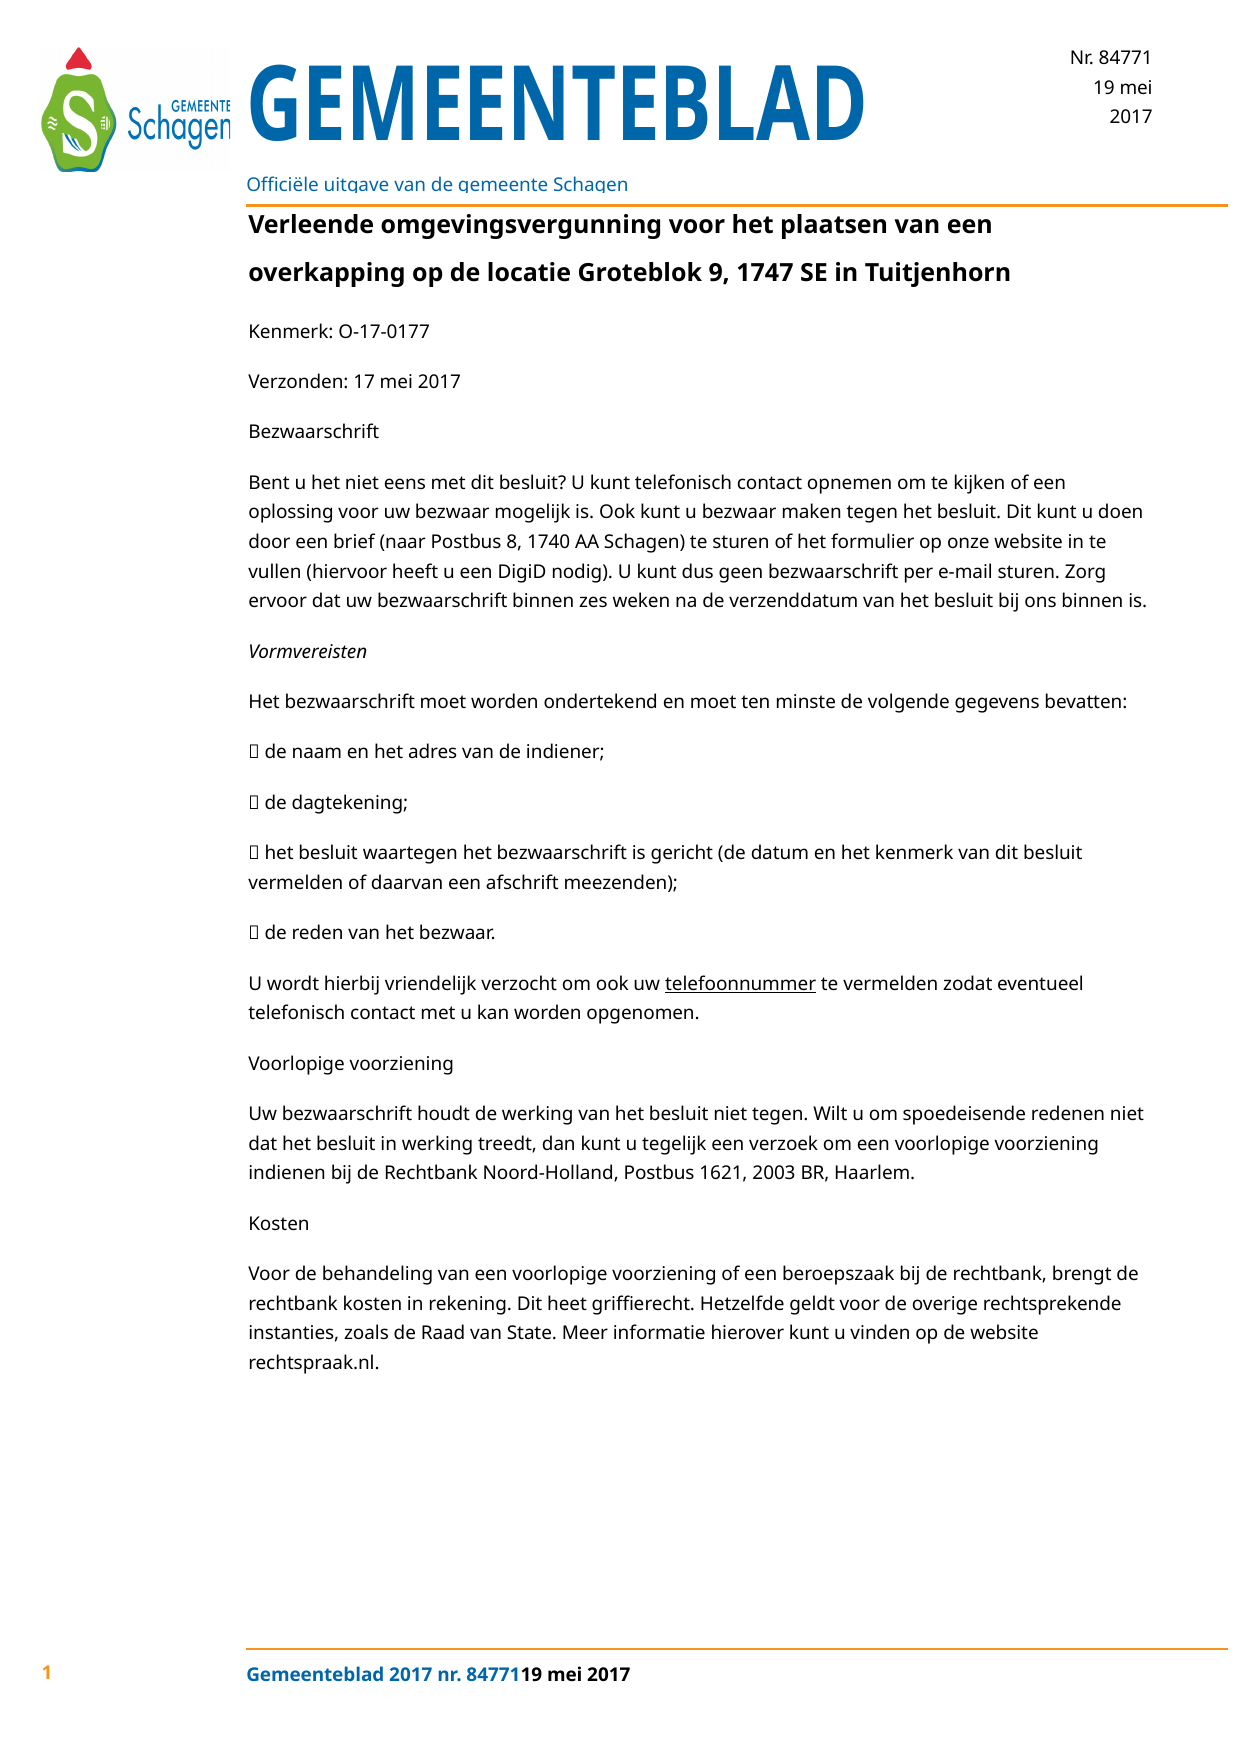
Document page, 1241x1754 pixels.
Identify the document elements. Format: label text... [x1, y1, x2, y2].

text  de reden van het bezwaar. [248, 919, 1152, 945]
text Bent u het niet eens met dit besluit? U kunt telefonisch contact opnemen om te kijken of een oplossing voor uw bezwaar mogelijk is. Ook kunt u bezwaar maken tegen het besluit. Dit kunt u doen door een brief (naar Postbus 8, 1740 AA Schagen) te sturen of het formulier op onze website in te vullen (hiervoor heeft u een DigiD nodig). U kunt dus geen bezwaarschrift per e-mail sturen. Zorg ervoor dat uw bezwaarschrift binnen zes weken na de verzenddatum van het besluit bij ons binnen is. [248, 469, 1152, 613]
text Verzonden: 17 mei 2017 [248, 368, 1152, 394]
text Kosten [248, 1210, 1152, 1236]
picture [41, 47, 231, 172]
text Voor de behandeling van een voorlopige voorziening of een beroepszaak bij de rechtbank, brengt de rechtbank kosten in rekening. Dit heet griffierecht. Hetzelfde geldt voor de overige rechtsprekende instanties, zoals de Raad van State. Meer informatie hierover kunt u vinden op de website rechtspraak.nl. [248, 1260, 1152, 1375]
text  de dagtekening; [248, 789, 1152, 815]
text U wordt hierbij vriendelijk verzocht om ook uw telefoonnummer te vermelden zodat eventueel telefonisch contact met u kan worden opgenomen. [248, 970, 1152, 1025]
text Uw bezwaarschrift houdt de werking van het besluit niet tegen. Wilt u om spoedeisende redenen niet dat het besluit in werking treedt, dan kunt u tegelijk een verzoek om een voorlopige voorziening indienen bij de Rechtbank Noord-Holland, Postbus 1621, 2003 BR, Haarlem. [248, 1100, 1152, 1185]
text Het bezwaarschrift moet worden ondertekend en moet ten minste de volgende gegevens bevatten: [248, 688, 1152, 714]
text Vormvereisten [248, 638, 1152, 664]
text Bezwaarschrift [248, 419, 1152, 444]
text Kenmerk: O-17-0177 [248, 318, 1152, 344]
text  de naam en het adres van de indiener; [248, 739, 1152, 764]
text Verleende omgevingsvergunning voor het plaatsen van een overkapping op de locatie Groteblok 9, 1747 SE in Tuitjenhorn [248, 207, 1152, 288]
text  het besluit waartegen het bezwaarschrift is gericht (de datum en het kenmerk van dit besluit vermelden of daarvan een afschrift meezenden); [248, 839, 1152, 895]
text Voorlopige voorziening [248, 1050, 1152, 1076]
